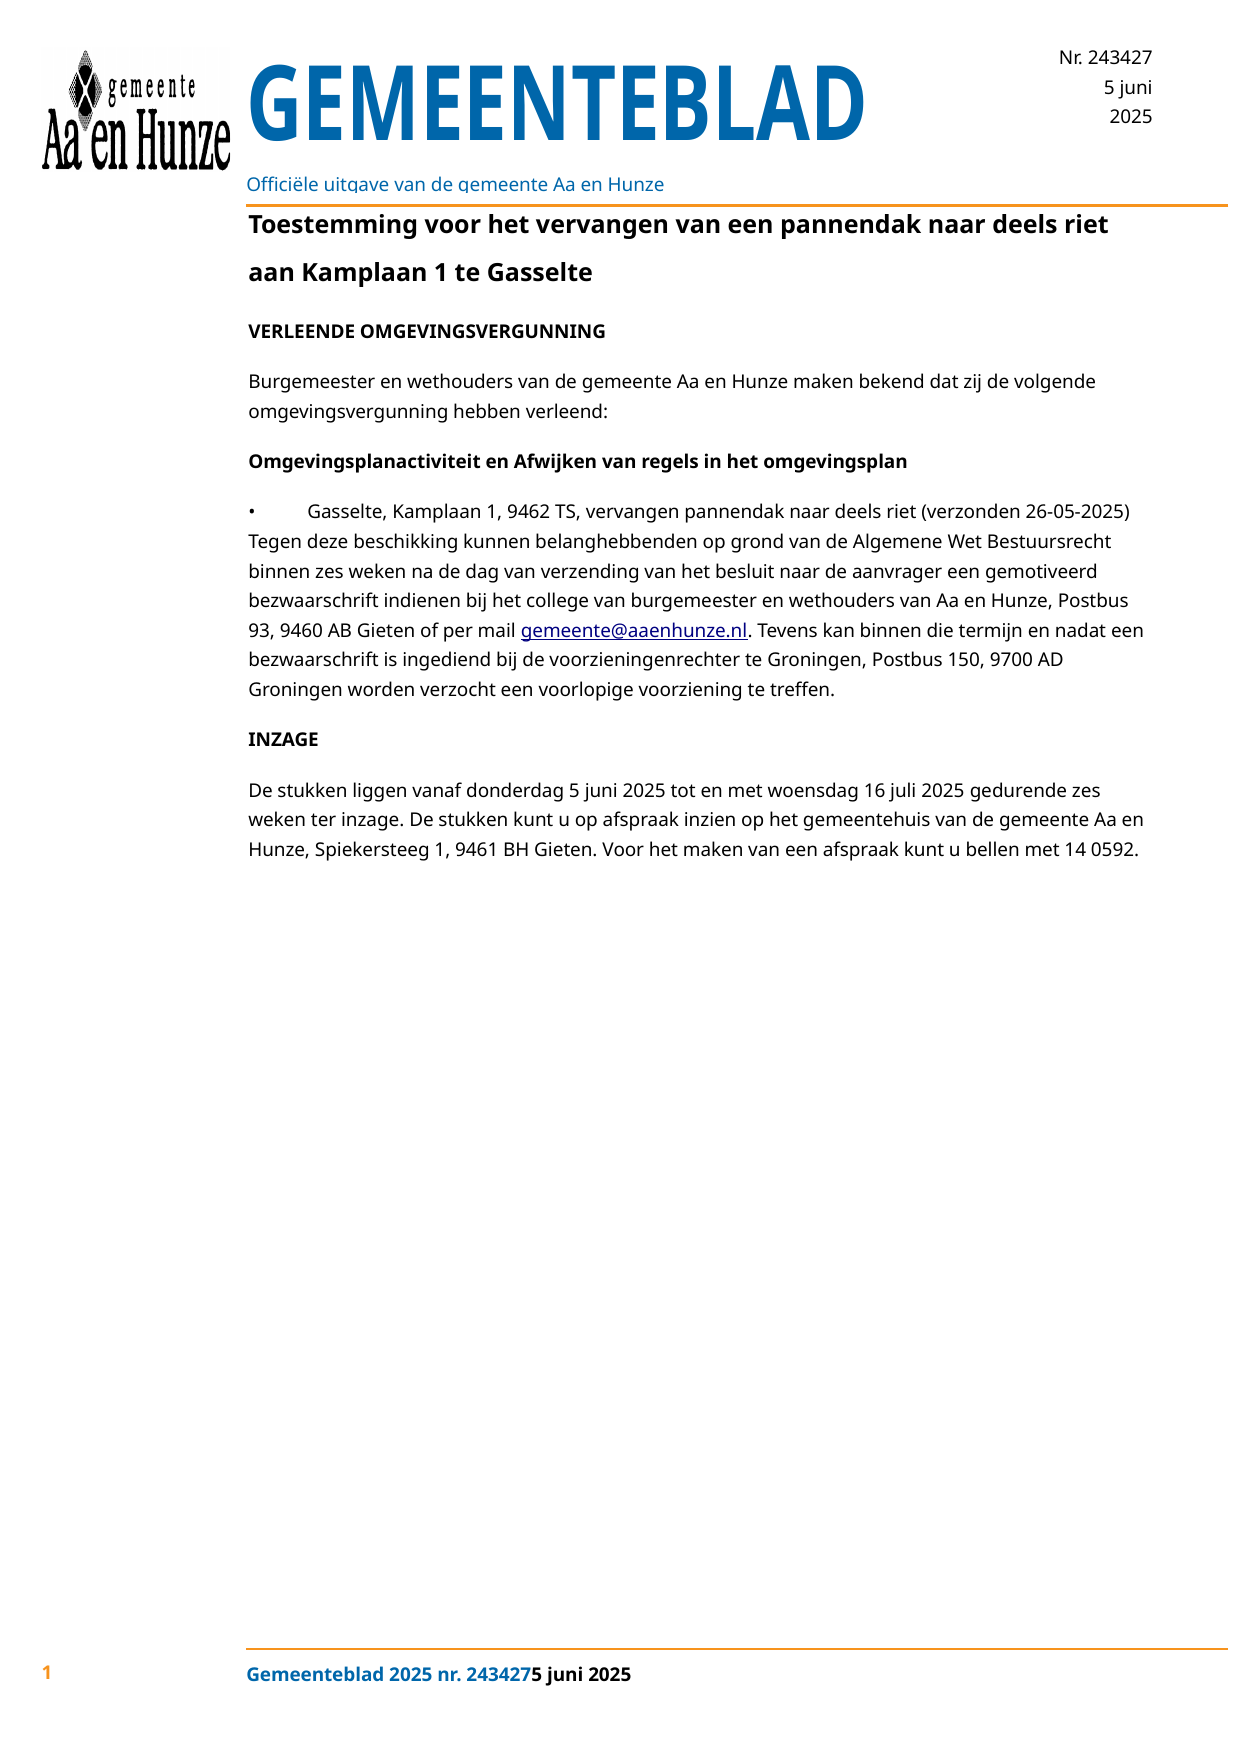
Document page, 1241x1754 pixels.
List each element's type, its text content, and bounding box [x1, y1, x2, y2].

text Toestemming voor het vervangen van een pannendak naar deels riet aan Kamplaan 1 te Gasselte [248, 207, 1152, 288]
list Gasselte, Kamplaan 1, 9462 TS, vervangen pannendak naar deels riet (verzonden 26-05-2025) [248, 499, 1152, 524]
text De stukken liggen vanaf donderdag 5 juni 2025 tot en met woensdag 16 juli 2025 gedurende zes weken ter inzage. De stukken kunt u op afspraak inzien op het gemeentehuis van de gemeente Aa en Hunze, Spiekersteeg 1, 9461 BH Gieten. Voor het maken van een afspraak kunt u bellen met 14 0592. [248, 777, 1152, 862]
text Omgevingsplanactiviteit en Afwijken van regels in het omgevingsplan [248, 448, 1152, 474]
text INZAGE [248, 727, 1152, 752]
text Tegen deze beschikking kunnen belanghebbenden op grond van de Algemene Wet Bestuursrecht binnen zes weken na de dag van verzending van het besluit naar de aanvrager een gemotiveerd bezwaarschrift indienen bij het college van burgemeester en wethouders van Aa en Hunze, Postbus 93, 9460 AB Gieten of per mail gemeente@aaenhunze.nl. Tevens kan binnen die termijn en nadat een bezwaarschrift is ingediend bij de voorzieningenrechter te Groningen, Postbus 150, 9700 AD Groningen worden verzocht een voorlopige voorziening te treffen. [248, 528, 1152, 702]
text Burgemeester en wethouders van de gemeente Aa en Hunze maken bekend dat zij de volgende omgevingsvergunning hebben verleend: [248, 368, 1152, 424]
text VERLEENDE OMGEVINGSVERGUNNING [248, 318, 1152, 344]
picture [41, 47, 231, 172]
